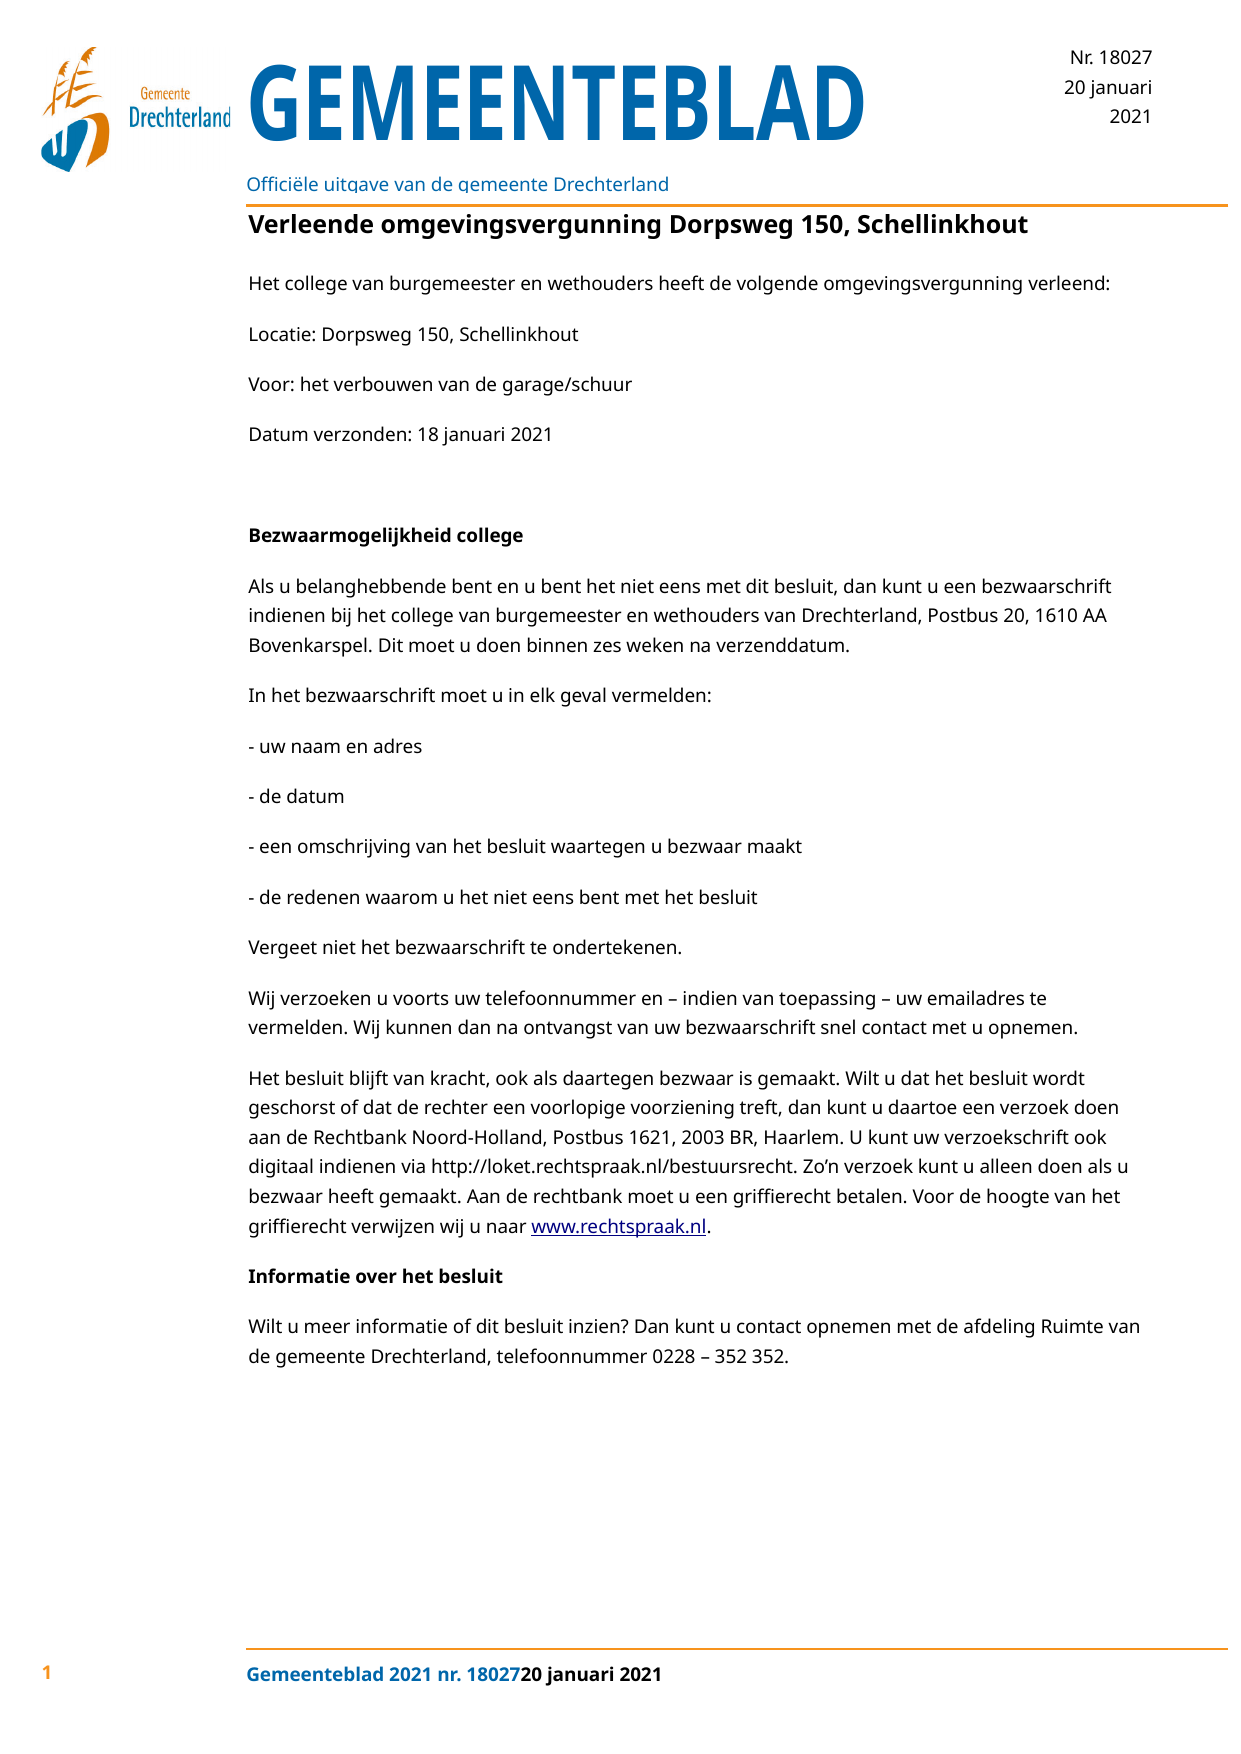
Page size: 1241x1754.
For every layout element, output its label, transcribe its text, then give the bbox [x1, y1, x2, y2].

text Bezwaarmogelijkheid college [248, 522, 1152, 548]
text - de redenen waarom u het niet eens bent met het besluit [248, 884, 1152, 910]
text Het college van burgemeester en wethouders heeft de volgende omgevingsvergunning verleend: [248, 270, 1152, 296]
text Voor: het verbouwen van de garage/schuur [248, 371, 1152, 397]
text - de datum [248, 783, 1152, 809]
text Verleende omgevingsvergunning Dorpsweg 150, Schellinkhout [248, 207, 1152, 241]
text In het bezwaarschrift moet u in elk geval vermelden: [248, 682, 1152, 708]
text Het besluit blijft van kracht, ook als daartegen bezwaar is gemaakt. Wilt u dat het besluit wordt geschorst of dat de rechter een voorlopige voorziening treft, dan kunt u daartoe een verzoek doen aan de Rechtbank Noord-Holland, Postbus 1621, 2003 BR, Haarlem. U kunt uw verzoekschrift ook digitaal indienen via http://loket.rechtspraak.nl/bestuursrecht. Zo’n verzoek kunt u alleen doen als u bezwaar heeft gemaakt. Aan de rechtbank moet u een griffierecht betalen. Voor de hoogte van het griffierecht verwijzen wij u naar www.rechtspraak.nl. [248, 1065, 1152, 1238]
text Wij verzoeken u voorts uw telefoonnummer en – indien van toepassing – uw emailadres te vermelden. Wij kunnen dan na ontvangst van uw bezwaarschrift snel contact met u opnemen. [248, 985, 1152, 1040]
text Informatie over het besluit [248, 1263, 1152, 1289]
text Vergeet niet het bezwaarschrift te ondertekenen. [248, 934, 1152, 960]
text Locatie: Dorpsweg 150, Schellinkhout [248, 321, 1152, 346]
text - uw naam en adres [248, 733, 1152, 758]
picture [41, 47, 231, 172]
text Als u belanghebbende bent en u bent het niet eens met dit besluit, dan kunt u een bezwaarschrift indienen bij het college van burgemeester en wethouders van Drechterland, Postbus 20, 1610 AA Bovenkarspel. Dit moet u doen binnen zes weken na verzenddatum. [248, 573, 1152, 658]
picture [41, 158, 64, 172]
text Wilt u meer informatie of dit besluit inzien? Dan kunt u contact opnemen met de afdeling Ruimte van de gemeente Drechterland, telefoonnummer 0228 – 352 352. [248, 1314, 1152, 1369]
text Datum verzonden: 18 januari 2021 [248, 422, 1152, 447]
picture [226, 115, 231, 124]
text - een omschrijving van het besluit waartegen u bezwaar maakt [248, 834, 1152, 859]
